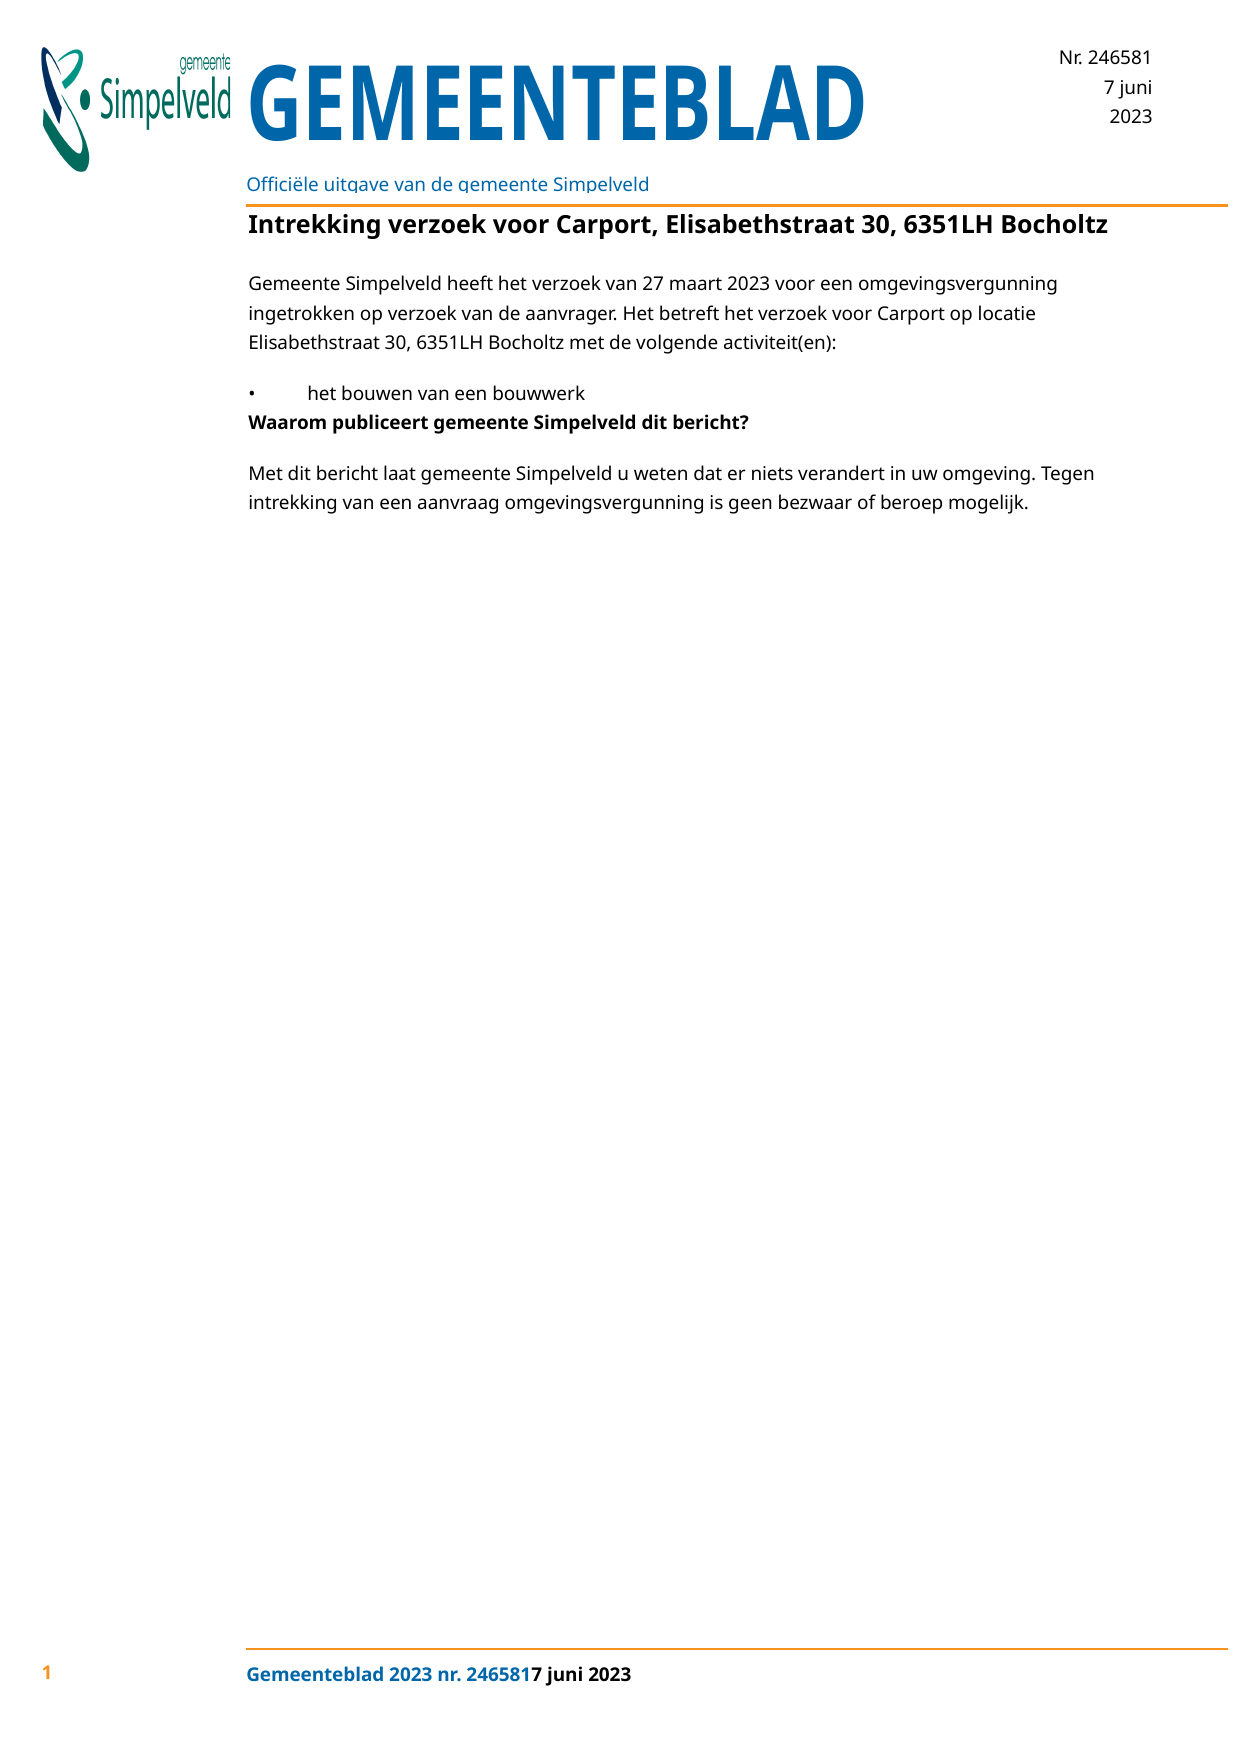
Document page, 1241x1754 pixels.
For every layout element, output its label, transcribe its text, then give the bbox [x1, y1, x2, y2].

list het bouwen van een bouwwerk [248, 380, 1152, 406]
picture [41, 47, 231, 172]
text Intrekking verzoek voor Carport, Elisabethstraat 30, 6351LH Bocholtz [248, 207, 1152, 241]
text Gemeente Simpelveld heeft het verzoek van 27 maart 2023 voor een omgevingsvergunning ingetrokken op verzoek van de aanvrager. Het betreft het verzoek voor Carport op locatie Elisabethstraat 30, 6351LH Bocholtz met de volgende activiteit(en): [248, 270, 1152, 355]
text Waarom publiceert gemeente Simpelveld dit bericht? [248, 409, 1152, 435]
text Met dit bericht laat gemeente Simpelveld u weten dat er niets verandert in uw omgeving. Tegen intrekking van een aanvraag omgevingsvergunning is geen bezwaar of beroep mogelijk. [248, 460, 1152, 515]
